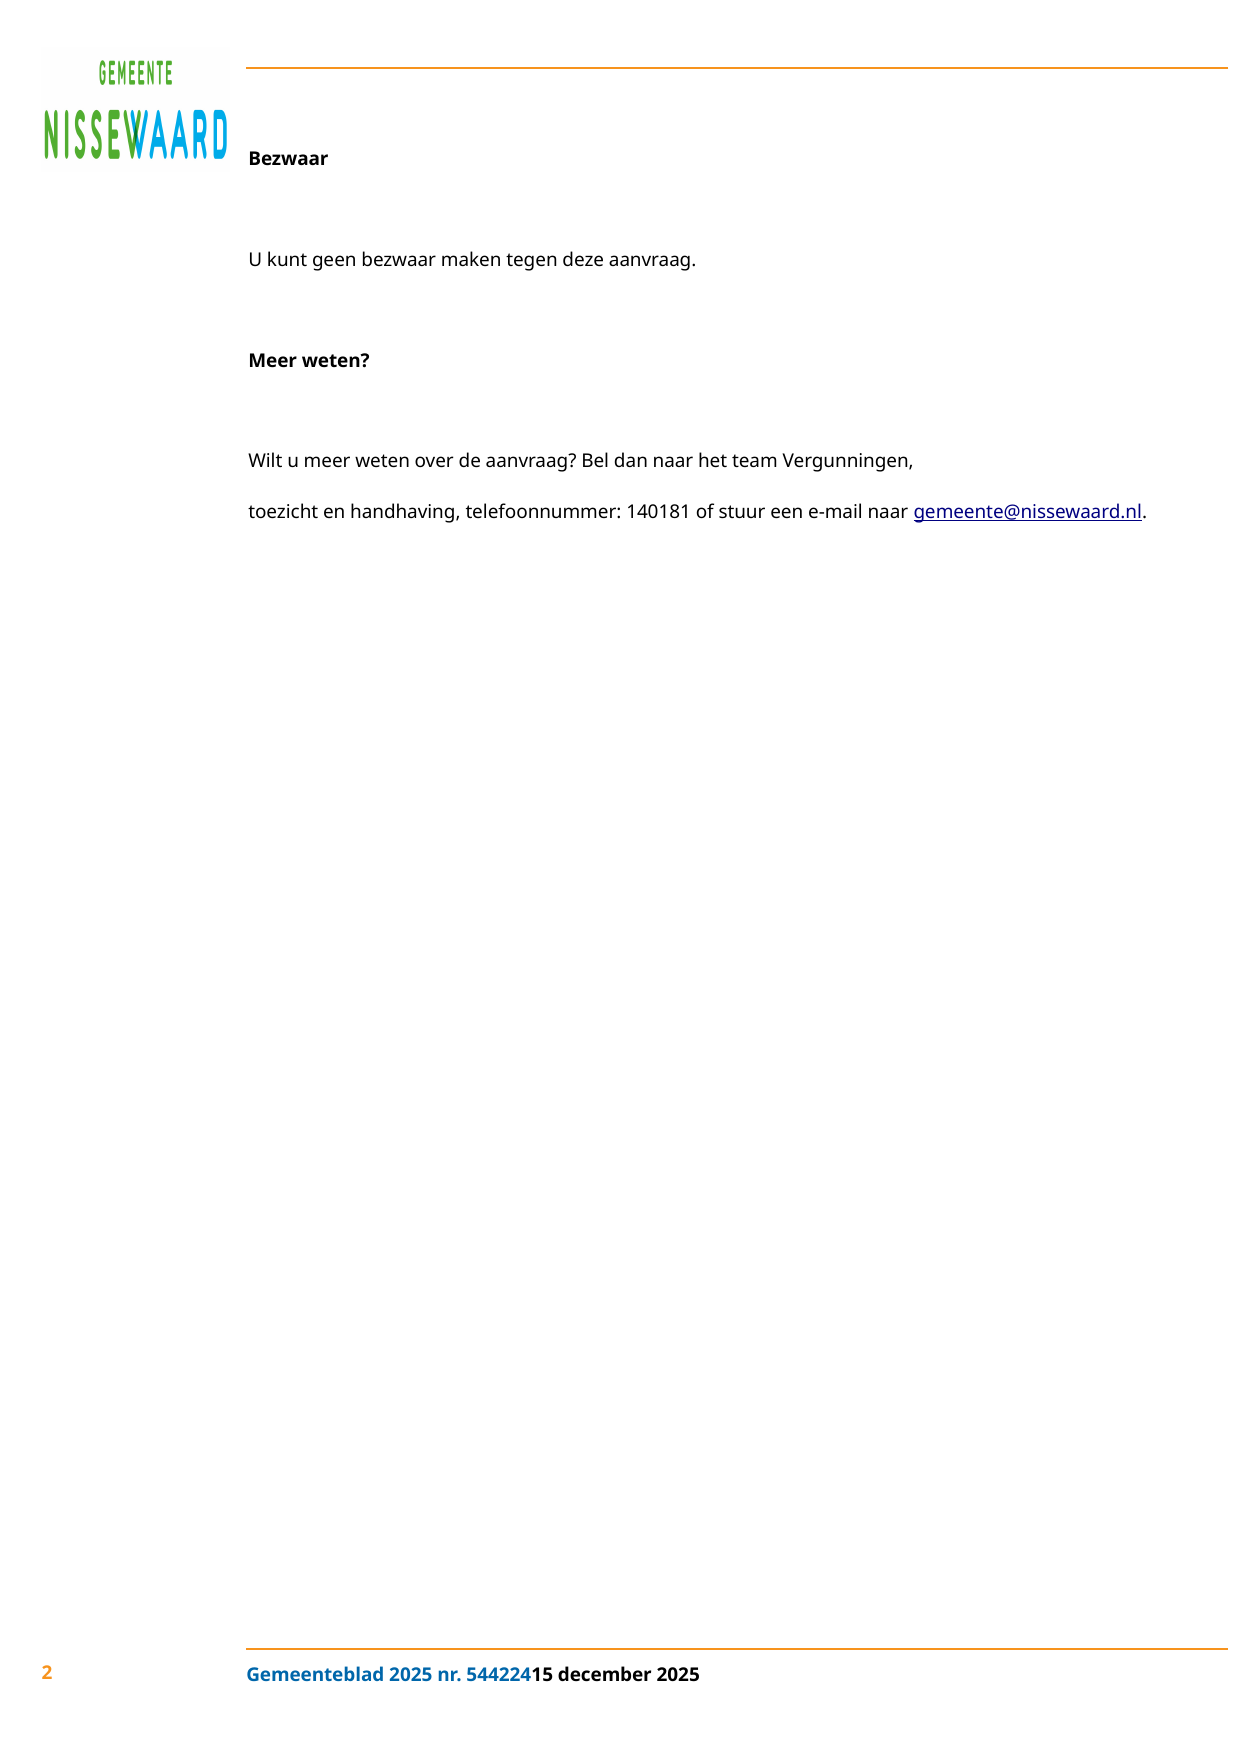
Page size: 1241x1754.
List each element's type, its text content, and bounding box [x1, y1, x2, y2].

text U kunt geen bezwaar maken tegen deze aanvraag. [248, 246, 1152, 272]
text toezicht en handhaving, telefoonnummer: 140181 of stuur een e-mail naar gemeente@nissewaard.nl. [248, 498, 1152, 524]
text Wilt u meer weten over de aanvraag? Bel dan naar het team Vergunningen, [248, 448, 1152, 473]
text Bezwaar [248, 145, 1152, 171]
text Meer weten? [248, 347, 1152, 373]
picture [41, 47, 231, 172]
